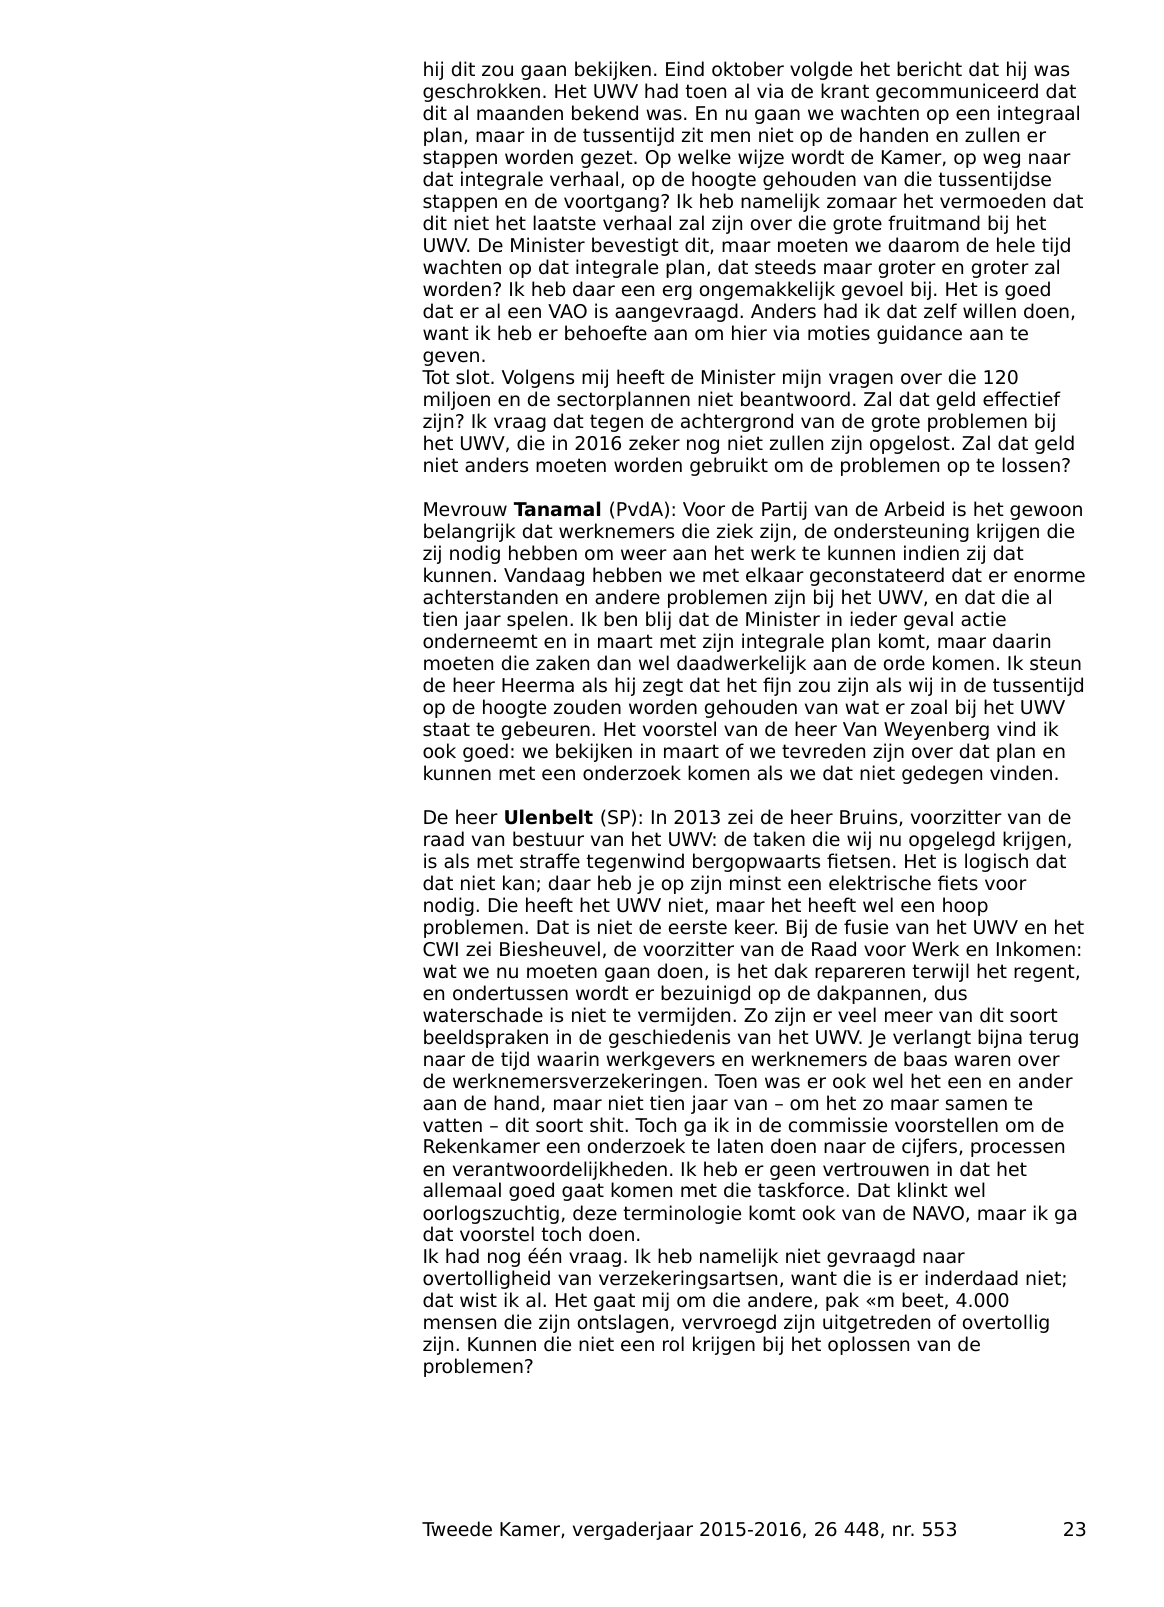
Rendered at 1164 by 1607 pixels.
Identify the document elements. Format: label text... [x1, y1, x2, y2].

text Ik had nog één vraag. Ik heb namelijk niet gevraagd naar overtolligheid van verzekeringsartsen, want die is er inderdaad niet; dat wist ik al. Het gaat mij om die andere, pak «m beet, 4.000 mensen die zijn ontslagen, vervroegd zijn uitgetreden of overtollig zijn. Kunnen die niet een rol krijgen bij het oplossen van de problemen? [422, 1246, 1087, 1378]
text De heer Ulenbelt (SP): In 2013 zei de heer Bruins, voorzitter van de raad van bestuur van het UWV: de taken die wij nu opgelegd krijgen, is als met straffe tegenwind bergopwaarts fietsen. Het is logisch dat dat niet kan; daar heb je op zijn minst een elektrische fiets voor nodig. Die heeft het UWV niet, maar het heeft wel een hoop problemen. Dat is niet de eerste keer. Bij de fusie van het UWV en het CWI zei Biesheuvel, de voorzitter van de Raad voor Werk en Inkomen: wat we nu moeten gaan doen, is het dak repareren terwijl het regent, en ondertussen wordt er bezuinigd op de dakpannen, dus waterschade is niet te vermijden. Zo zijn er veel meer van dit soort beeldspraken in de geschiedenis van het UWV. Je verlangt bijna terug naar de tijd waarin werkgevers en werknemers de baas waren over de werknemersverzekeringen. Toen was er ook wel het een en ander aan de hand, maar niet tien jaar van – om het zo maar samen te vatten – dit soort shit. Toch ga ik in de commissie voorstellen om de Rekenkamer een onderzoek te laten doen naar de cijfers, processen en verantwoordelijkheden. Ik heb er geen vertrouwen in dat het allemaal goed gaat komen met die taskforce. Dat klinkt wel oorlogszuchtig, deze terminologie komt ook van de NAVO, maar ik ga dat voorstel toch doen. [422, 807, 1087, 1246]
text hij dit zou gaan bekijken. Eind oktober volgde het bericht dat hij was geschrokken. Het UWV had toen al via de krant gecommuniceerd dat dit al maanden bekend was. En nu gaan we wachten op een integraal plan, maar in de tussentijd zit men niet op de handen en zullen er stappen worden gezet. Op welke wijze wordt de Kamer, op weg naar dat integrale verhaal, op de hoogte gehouden van die tussentijdse stappen en de voortgang? Ik heb namelijk zomaar het vermoeden dat dit niet het laatste verhaal zal zijn over die grote fruitmand bij het UWV. De Minister bevestigt dit, maar moeten we daarom de hele tijd wachten op dat integrale plan, dat steeds maar groter en groter zal worden? Ik heb daar een erg ongemakkelijk gevoel bij. Het is goed dat er al een VAO is aangevraagd. Anders had ik dat zelf willen doen, want ik heb er behoefte aan om hier via moties guidance aan te geven. [422, 59, 1087, 367]
text Mevrouw Tanamal (PvdA): Voor de Partij van de Arbeid is het gewoon belangrijk dat werknemers die ziek zijn, de ondersteuning krijgen die zij nodig hebben om weer aan het werk te kunnen indien zij dat kunnen. Vandaag hebben we met elkaar geconstateerd dat er enorme achterstanden en andere problemen zijn bij het UWV, en dat die al tien jaar spelen. Ik ben blij dat de Minister in ieder geval actie onderneemt en in maart met zijn integrale plan komt, maar daarin moeten die zaken dan wel daadwerkelijk aan de orde komen. Ik steun de heer Heerma als hij zegt dat het fijn zou zijn als wij in de tussentijd op de hoogte zouden worden gehouden van wat er zoal bij het UWV staat te gebeuren. Het voorstel van de heer Van Weyenberg vind ik ook goed: we bekijken in maart of we tevreden zijn over dat plan en kunnen met een onderzoek komen als we dat niet gedegen vinden. [422, 499, 1087, 784]
text Tot slot. Volgens mij heeft de Minister mijn vragen over die 120 miljoen en de sectorplannen niet beantwoord. Zal dat geld effectief zijn? Ik vraag dat tegen de achtergrond van de grote problemen bij het UWV, die in 2016 zeker nog niet zullen zijn opgelost. Zal dat geld niet anders moeten worden gebruikt om de problemen op te lossen? [422, 367, 1087, 477]
